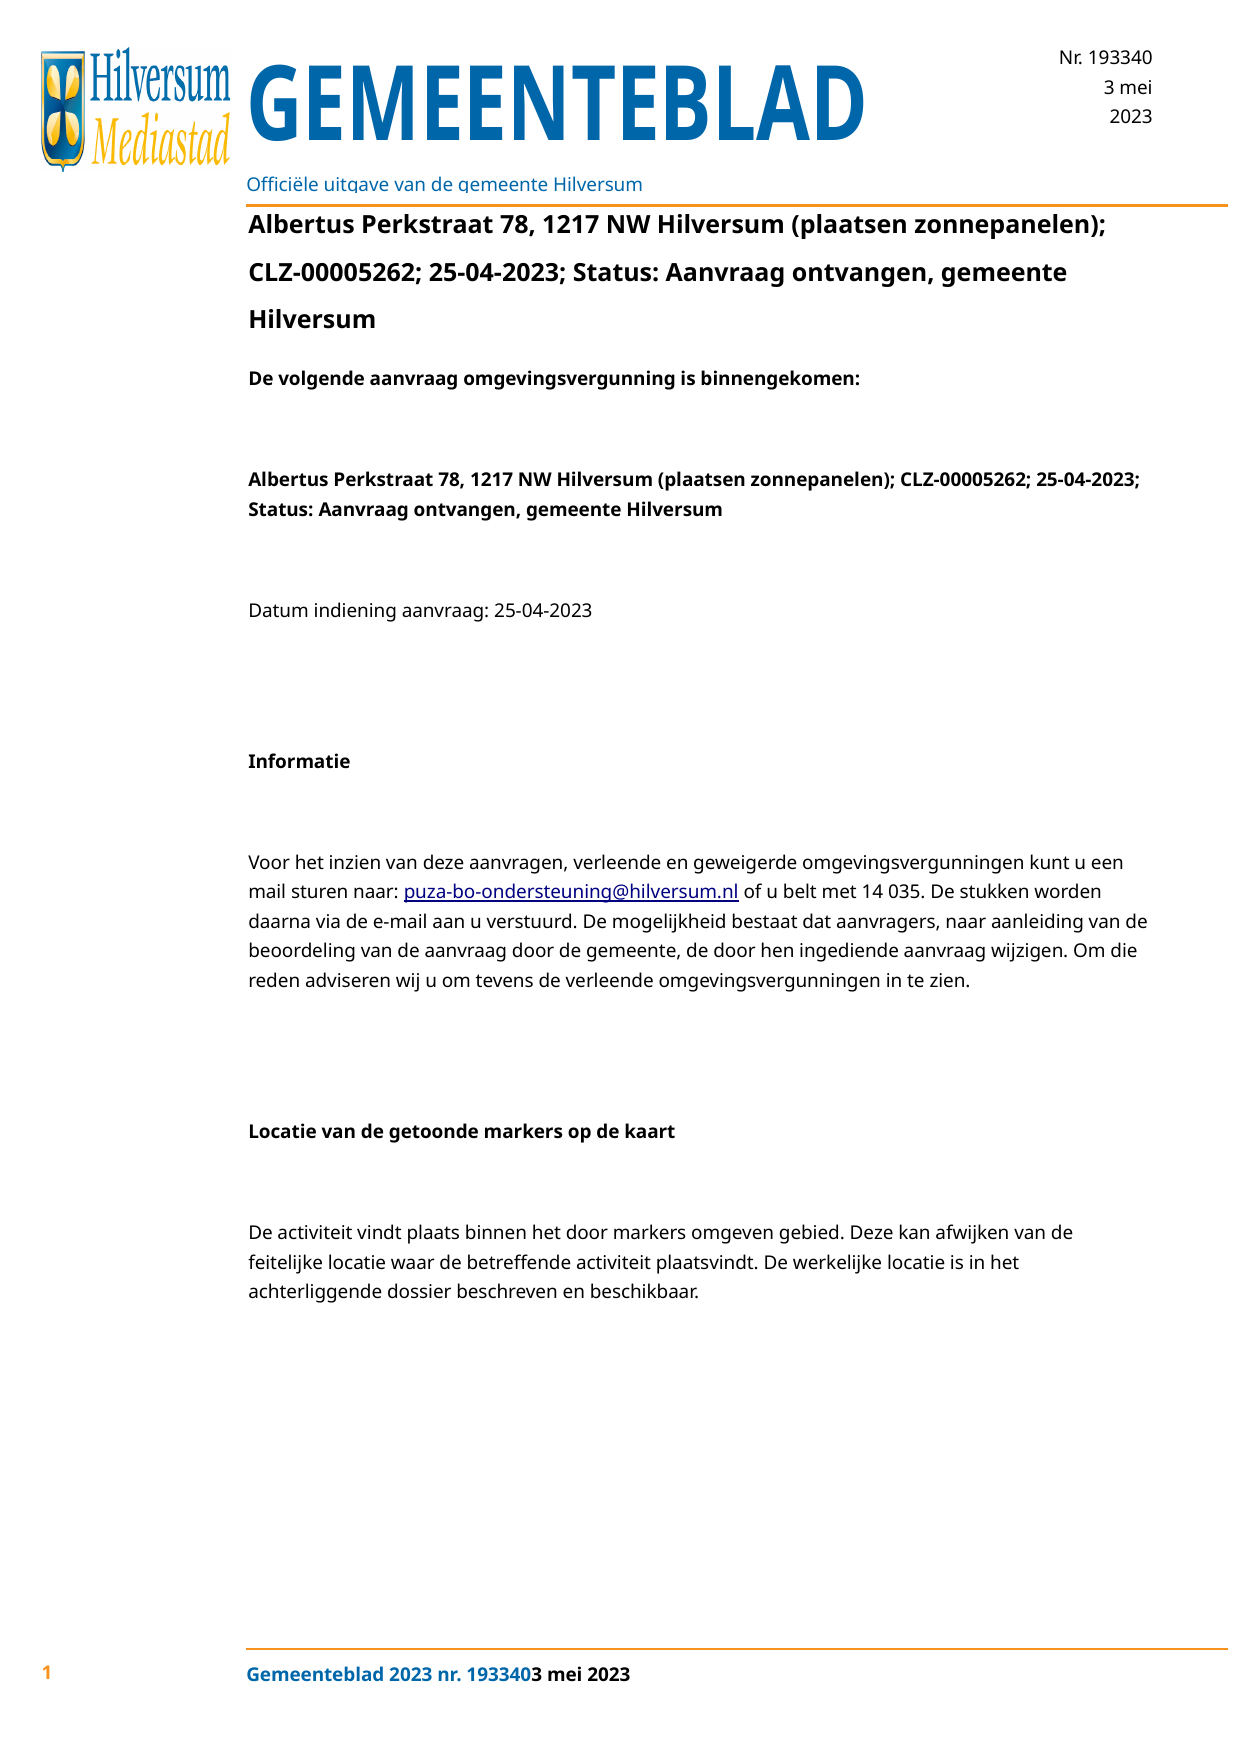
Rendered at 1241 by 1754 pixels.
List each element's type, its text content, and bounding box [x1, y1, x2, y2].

text Locatie van de getoonde markers op de kaart [248, 1118, 1152, 1144]
text Voor het inzien van deze aanvragen, verleende en geweigerde omgevingsvergunningen kunt u een mail sturen naar: puza-bo-ondersteuning@hilversum.nl of u belt met 14 035. De stukken worden daarna via de e-mail aan u verstuurd. De mogelijkheid bestaat dat aanvragers, naar aanleiding van de beoordeling van de aanvraag door de gemeente, de door hen ingediende aanvraag wijzigen. Om die reden adviseren wij u om tevens de verleende omgevingsvergunningen in te zien. [248, 849, 1152, 993]
text Datum indiening aanvraag: 25-04-2023 [248, 597, 1152, 622]
text De activiteit vindt plaats binnen het door markers omgeven gebied. Deze kan afwijken van de feitelijke locatie waar de betreffende activiteit plaatsvindt. De werkelijke locatie is in het achterliggende dossier beschreven en beschikbaar. [248, 1219, 1152, 1304]
text Informatie [248, 748, 1152, 774]
text Albertus Perkstraat 78, 1217 NW Hilversum (plaatsen zonnepanelen); CLZ-00005262; 25-04-2023; Status: Aanvraag ontvangen, gemeente Hilversum [248, 207, 1152, 336]
text De volgende aanvraag omgevingsvergunning is binnengekomen: [248, 366, 1152, 391]
picture [41, 47, 231, 172]
text Albertus Perkstraat 78, 1217 NW Hilversum (plaatsen zonnepanelen); CLZ-00005262; 25-04-2023; Status: Aanvraag ontvangen, gemeente Hilversum [248, 466, 1152, 522]
